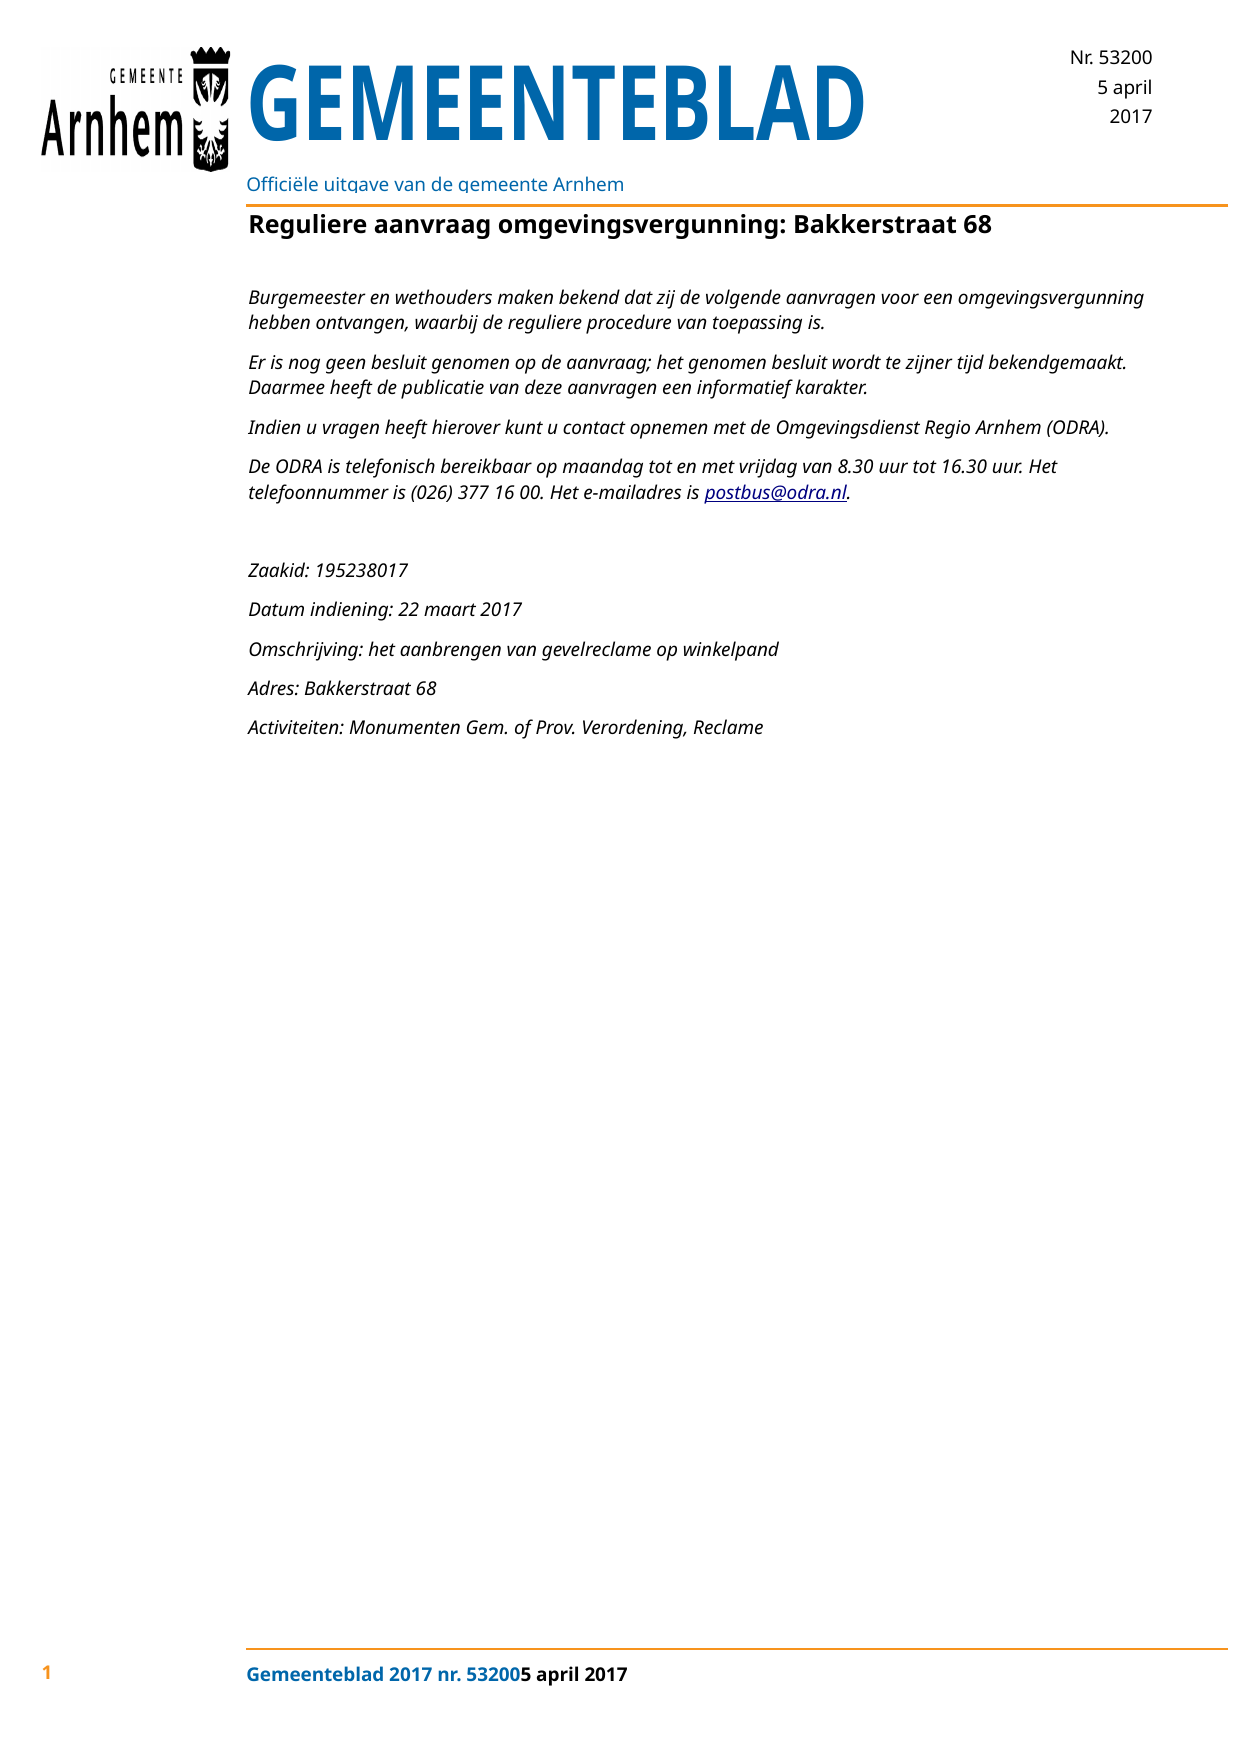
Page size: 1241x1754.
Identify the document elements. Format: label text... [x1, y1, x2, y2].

text Adres: Bakkerstraat 68 [248, 675, 1152, 701]
text Reguliere aanvraag omgevingsvergunning: Bakkerstraat 68 [248, 207, 1152, 241]
text Zaakid: 195238017 [248, 557, 1152, 583]
text Omschrijving: het aanbrengen van gevelreclame op winkelpand [248, 636, 1152, 662]
text Activiteiten: Monumenten Gem. of Prov. Verordening, Reclame [248, 714, 1152, 740]
picture [41, 47, 231, 172]
text Datum indiening: 22 maart 2017 [248, 597, 1152, 622]
text De ODRA is telefonisch bereikbaar op maandag tot en met vrijdag van 8.30 uur tot 16.30 uur. Het telefoonnummer is (026) 377 16 00. Het e-mailadres is postbus@odra.nl. [248, 453, 1152, 504]
text Er is nog geen besluit genomen op de aanvraag; het genomen besluit wordt te zijner tijd bekendgemaakt. Daarmee heeft de publicatie van deze aanvragen een informatief karakter. [248, 349, 1152, 400]
text Burgemeester en wethouders maken bekend dat zij de volgende aanvragen voor een omgevingsvergunning hebben ontvangen, waarbij de reguliere procedure van toepassing is. [248, 284, 1152, 335]
text Indien u vragen heeft hierover kunt u contact opnemen met de Omgevingsdienst Regio Arnhem (ODRA). [248, 414, 1152, 439]
